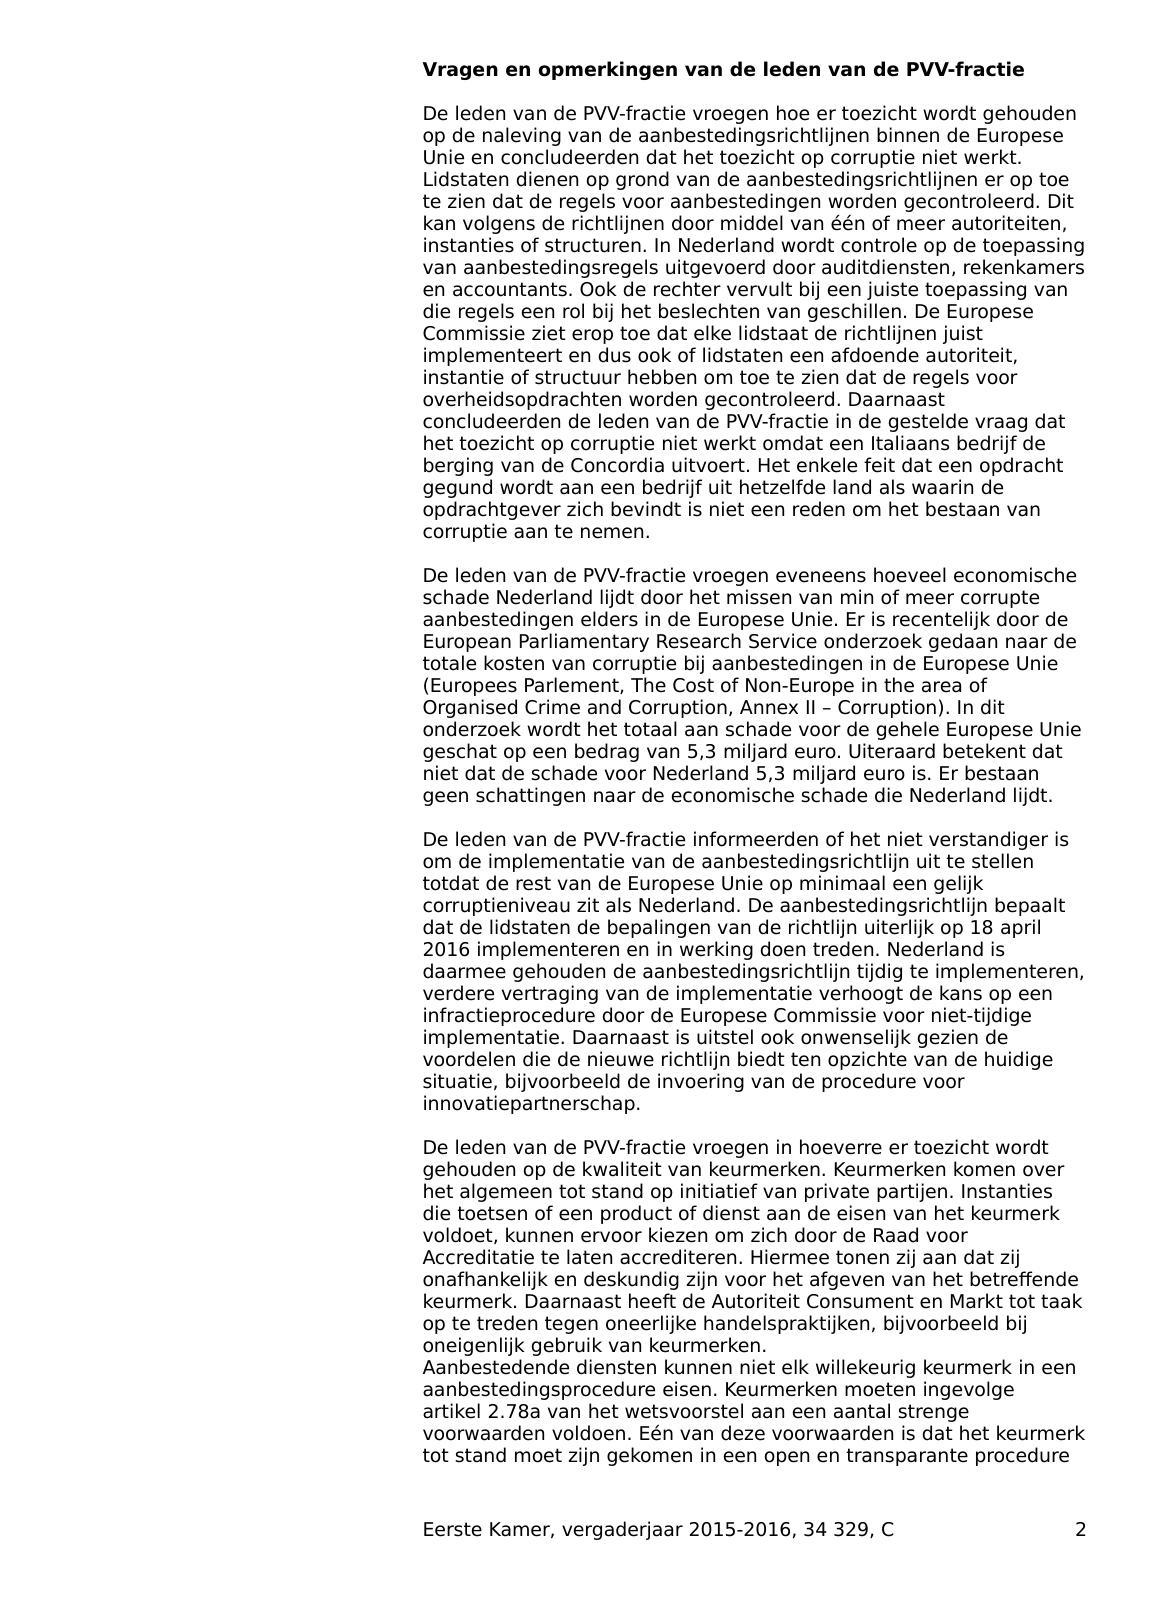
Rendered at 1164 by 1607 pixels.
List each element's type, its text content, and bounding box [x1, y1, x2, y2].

text De leden van de PVV-fractie vroegen hoe er toezicht wordt gehouden op de naleving van de aanbestedingsrichtlijnen binnen de Europese Unie en concludeerden dat het toezicht op corruptie niet werkt. Lidstaten dienen op grond van de aanbestedingsrichtlijnen er op toe te zien dat de regels voor aanbestedingen worden gecontroleerd. Dit kan volgens de richtlijnen door middel van één of meer autoriteiten, instanties of structuren. In Nederland wordt controle op de toepassing van aanbestedingsregels uitgevoerd door auditdiensten, rekenkamers en accountants. Ook de rechter vervult bij een juiste toepassing van die regels een rol bij het beslechten van geschillen. De Europese Commissie ziet erop toe dat elke lidstaat de richtlijnen juist implementeert en dus ook of lidstaten een afdoende autoriteit, instantie of structuur hebben om toe te zien dat de regels voor overheidsopdrachten worden gecontroleerd. Daarnaast concludeerden de leden van de PVV-fractie in de gestelde vraag dat het toezicht op corruptie niet werkt omdat een Italiaans bedrijf de berging van de Concordia uitvoert. Het enkele feit dat een opdracht gegund wordt aan een bedrijf uit hetzelfde land als waarin de opdrachtgever zich bevindt is niet een reden om het bestaan van corruptie aan te nemen. [422, 103, 1087, 543]
text De leden van de PVV-fractie informeerden of het niet verstandiger is om de implementatie van de aanbestedingsrichtlijn uit te stellen totdat de rest van de Europese Unie op minimaal een gelijk corruptieniveau zit als Nederland. De aanbestedingsrichtlijn bepaalt dat de lidstaten de bepalingen van de richtlijn uiterlijk op 18 april 2016 implementeren en in werking doen treden. Nederland is daarmee gehouden de aanbestedingsrichtlijn tijdig te implementeren, verdere vertraging van de implementatie verhoogt de kans op een infractieprocedure door de Europese Commissie voor niet-tijdige implementatie. Daarnaast is uitstel ook onwenselijk gezien de voordelen die de nieuwe richtlijn biedt ten opzichte van de huidige situatie, bijvoorbeeld de invoering van de procedure voor innovatiepartnerschap. [422, 829, 1087, 1115]
subtitle Vragen en opmerkingen van de leden van de PVV-fractie [422, 59, 1087, 81]
text Aanbestedende diensten kunnen niet elk willekeurig keurmerk in een aanbestedingsprocedure eisen. Keurmerken moeten ingevolge artikel 2.78a van het wetsvoorstel aan een aantal strenge voorwaarden voldoen. Eén van deze voorwaarden is dat het keurmerk tot stand moet zijn gekomen in een open en transparante procedure [422, 1357, 1087, 1467]
text De leden van de PVV-fractie vroegen in hoeverre er toezicht wordt gehouden op de kwaliteit van keurmerken. Keurmerken komen over het algemeen tot stand op initiatief van private partijen. Instanties die toetsen of een product of dienst aan de eisen van het keurmerk voldoet, kunnen ervoor kiezen om zich door de Raad voor Accreditatie te laten accrediteren. Hiermee tonen zij aan dat zij onafhankelijk en deskundig zijn voor het afgeven van het betreffende keurmerk. Daarnaast heeft de Autoriteit Consument en Markt tot taak op te treden tegen oneerlijke handelspraktijken, bijvoorbeeld bij oneigenlijk gebruik van keurmerken. [422, 1137, 1087, 1357]
text De leden van de PVV-fractie vroegen eveneens hoeveel economische schade Nederland lijdt door het missen van min of meer corrupte aanbestedingen elders in de Europese Unie. Er is recentelijk door de European Parliamentary Research Service onderzoek gedaan naar de totale kosten van corruptie bij aanbestedingen in de Europese Unie (Europees Parlement, The Cost of Non-Europe in the area of Organised Crime and Corruption, Annex II – Corruption). In dit onderzoek wordt het totaal aan schade voor de gehele Europese Unie geschat op een bedrag van 5,3 miljard euro. Uiteraard betekent dat niet dat de schade voor Nederland 5,3 miljard euro is. Er bestaan geen schattingen naar de economische schade die Nederland lijdt. [422, 565, 1087, 807]
